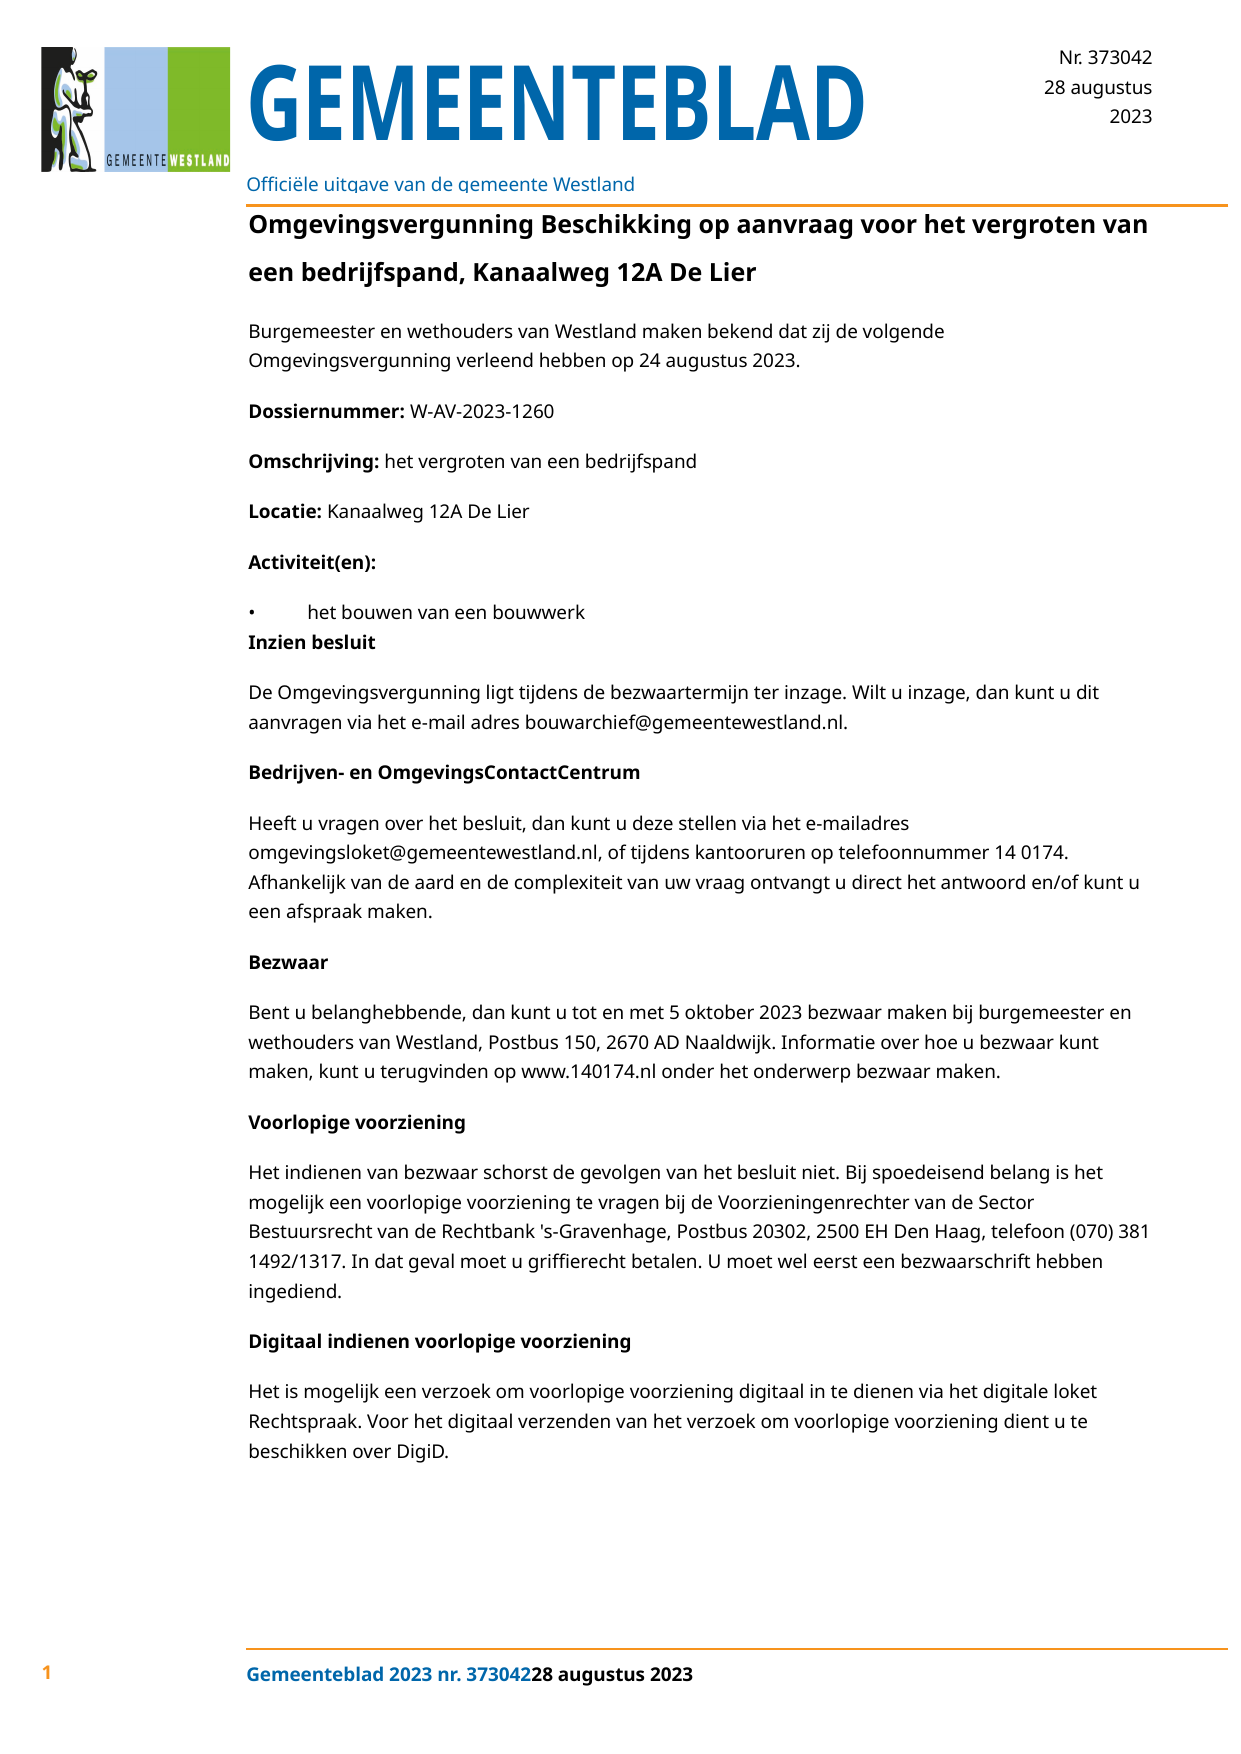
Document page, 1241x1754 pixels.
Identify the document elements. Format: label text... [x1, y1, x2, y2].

text Locatie: Kanaalweg 12A De Lier [248, 499, 1152, 524]
text Het indienen van bezwaar schorst de gevolgen van het besluit niet. Bij spoedeisend belang is het mogelijk een voorlopige voorziening te vragen bij de Voorzieningenrechter van de Sector Bestuursrecht van de Rechtbank 's-Gravenhage, Postbus 20302, 2500 EH Den Haag, telefoon (070) 381 1492/1317. In dat geval moet u griffierecht betalen. U moet wel eerst een bezwaarschrift hebben ingediend. [248, 1159, 1152, 1304]
text Bedrijven- en OmgevingsContactCentrum [248, 759, 1152, 785]
text Bezwaar [248, 949, 1152, 975]
text Bent u belanghebbende, dan kunt u tot en met 5 oktober 2023 bezwaar maken bij burgemeester en wethouders van Westland, Postbus 150, 2670 AD Naaldwijk. Informatie over hoe u bezwaar kunt maken, kunt u terugvinden op www.140174.nl onder het onderwerp bezwaar maken. [248, 999, 1152, 1084]
text Dossiernummer: W-AV-2023-1260 [248, 398, 1152, 424]
text Digitaal indienen voorlopige voorziening [248, 1328, 1152, 1354]
text Activiteit(en): [248, 549, 1152, 575]
text Voorlopige voorziening [248, 1109, 1152, 1135]
text Burgemeester en wethouders van Westland maken bekend dat zij de volgende Omgevingsvergunning verleend hebben op 24 augustus 2023. [248, 318, 1152, 373]
text Het is mogelijk een verzoek om voorlopige voorziening digitaal in te dienen via het digitale loket Rechtspraak. Voor het digitaal verzenden van het verzoek om voorlopige voorziening dient u te beschikken over DigiD. [248, 1379, 1152, 1464]
text Heeft u vragen over het besluit, dan kunt u deze stellen via het e-mailadres omgevingsloket@gemeentewestland.nl, of tijdens kantooruren op telefoonnummer 14 0174. Afhankelijk van de aard en de complexiteit van uw vraag ontvangt u direct het antwoord en/of kunt u een afspraak maken. [248, 810, 1152, 924]
text Omschrijving: het vergroten van een bedrijfspand [248, 448, 1152, 474]
list het bouwen van een bouwwerk [248, 599, 1152, 625]
text Omgevingsvergunning Beschikking op aanvraag voor het vergroten van een bedrijfspand, Kanaalweg 12A De Lier [248, 207, 1152, 288]
picture [41, 47, 231, 172]
text Inzien besluit [248, 629, 1152, 655]
text De Omgevingsvergunning ligt tijdens de bezwaartermijn ter inzage. Wilt u inzage, dan kunt u dit aanvragen via het e-mail adres bouwarchief@gemeentewestland.nl. [248, 679, 1152, 735]
